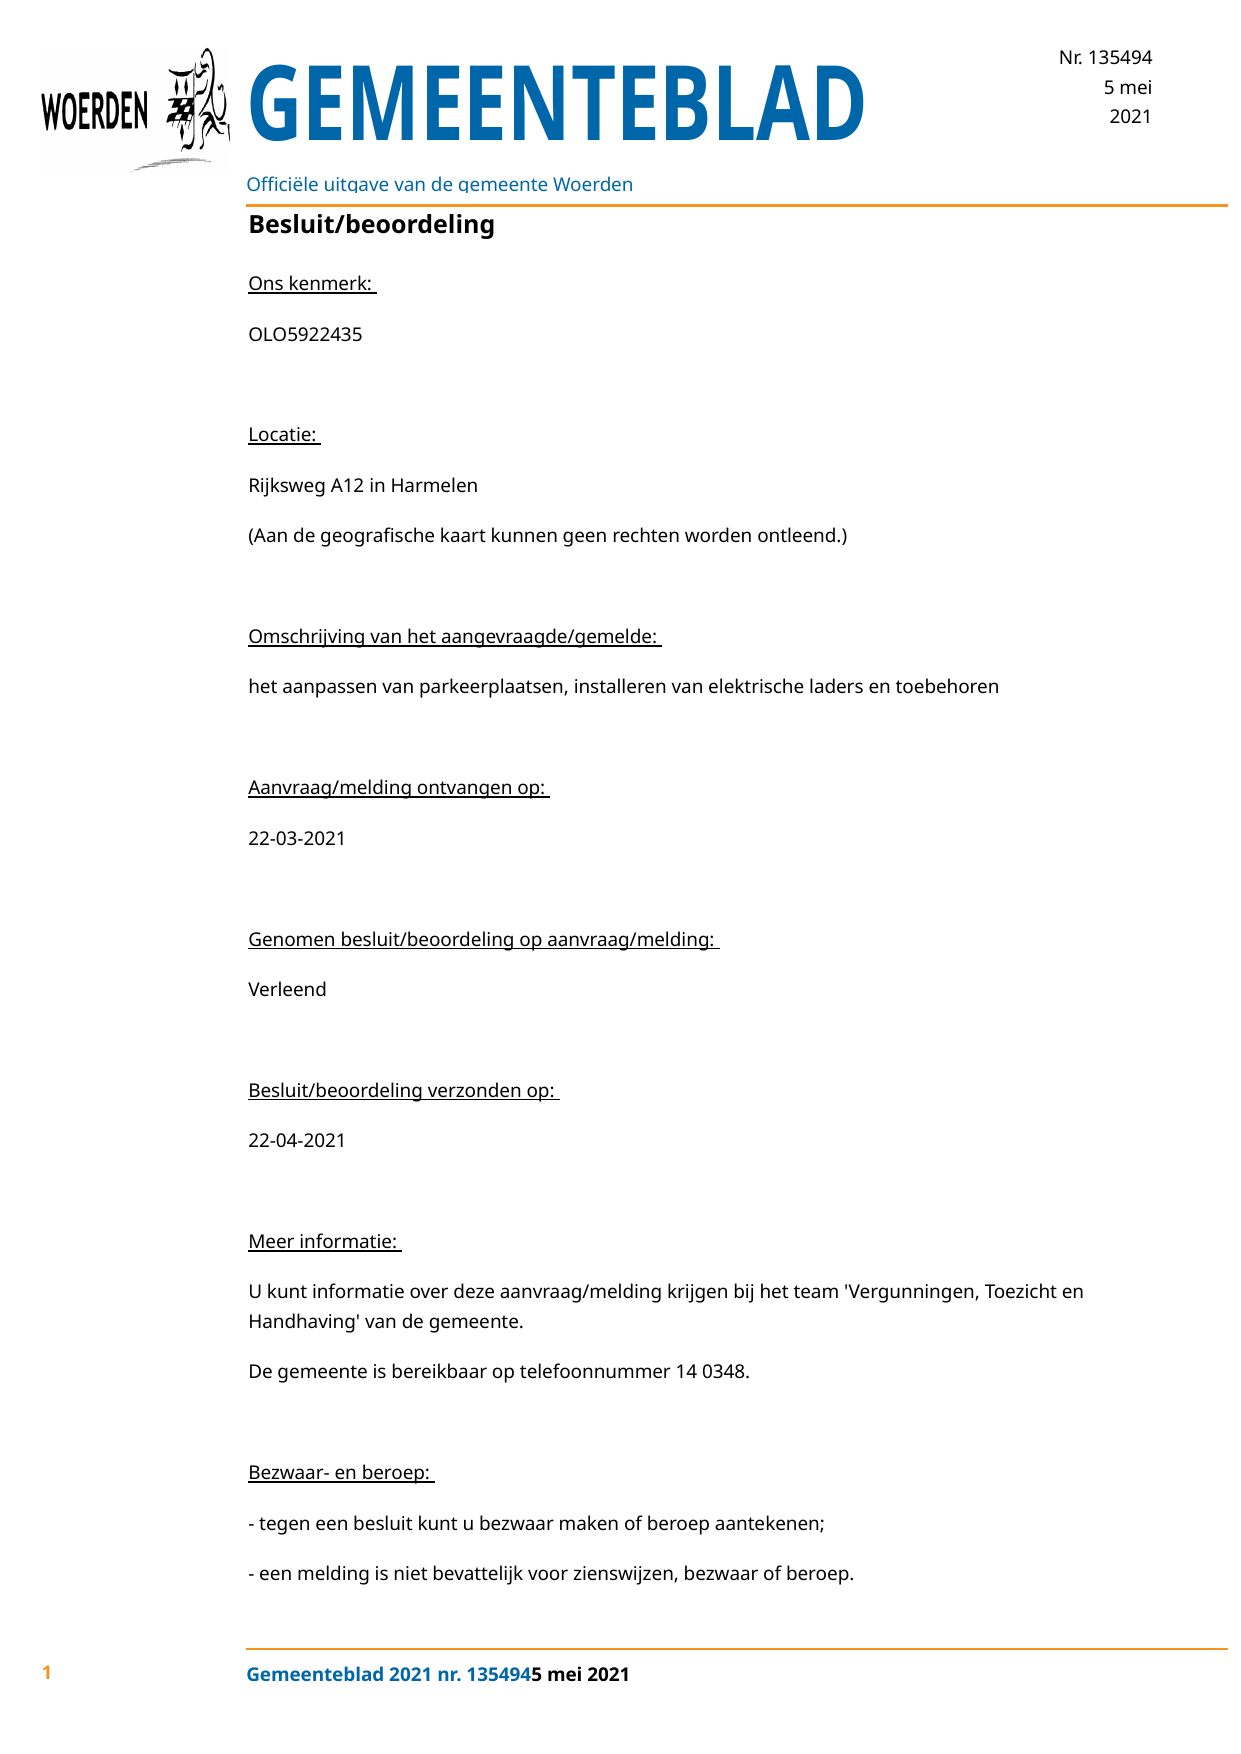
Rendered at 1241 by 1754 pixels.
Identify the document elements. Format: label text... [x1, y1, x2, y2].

text Besluit/beoordeling verzonden op: [248, 1077, 1152, 1103]
text Bezwaar- en beroep: [248, 1459, 1152, 1485]
text Meer informatie: [248, 1228, 1152, 1254]
text Verleend [248, 976, 1152, 1002]
text (Aan de geografische kaart kunnen geen rechten worden ontleend.) [248, 522, 1152, 548]
text Locatie: [248, 422, 1152, 447]
text De gemeente is bereikbaar op telefoonnummer 14 0348. [248, 1359, 1152, 1384]
picture [41, 47, 231, 172]
text het aanpassen van parkeerplaatsen, installeren van elektrische laders en toebehoren [248, 674, 1152, 699]
text 22-03-2021 [248, 825, 1152, 851]
text Genomen besluit/beoordeling op aanvraag/melding: [248, 926, 1152, 951]
text OLO5922435 [248, 321, 1152, 346]
text Ons kenmerk: [248, 270, 1152, 296]
text Rijksweg A12 in Harmelen [248, 472, 1152, 498]
text U kunt informatie over deze aanvraag/melding krijgen bij het team 'Vergunningen, Toezicht en Handhaving' van de gemeente. [248, 1279, 1152, 1334]
text Omschrijving van het aangevraagde/gemelde: [248, 623, 1152, 649]
text - tegen een besluit kunt u bezwaar maken of beroep aantekenen; [248, 1510, 1152, 1536]
text - een melding is niet bevattelijk voor zienswijzen, bezwaar of beroep. [248, 1560, 1152, 1586]
text Aanvraag/melding ontvangen op: [248, 774, 1152, 800]
text Besluit/beoordeling [248, 207, 1152, 241]
text 22-04-2021 [248, 1127, 1152, 1153]
